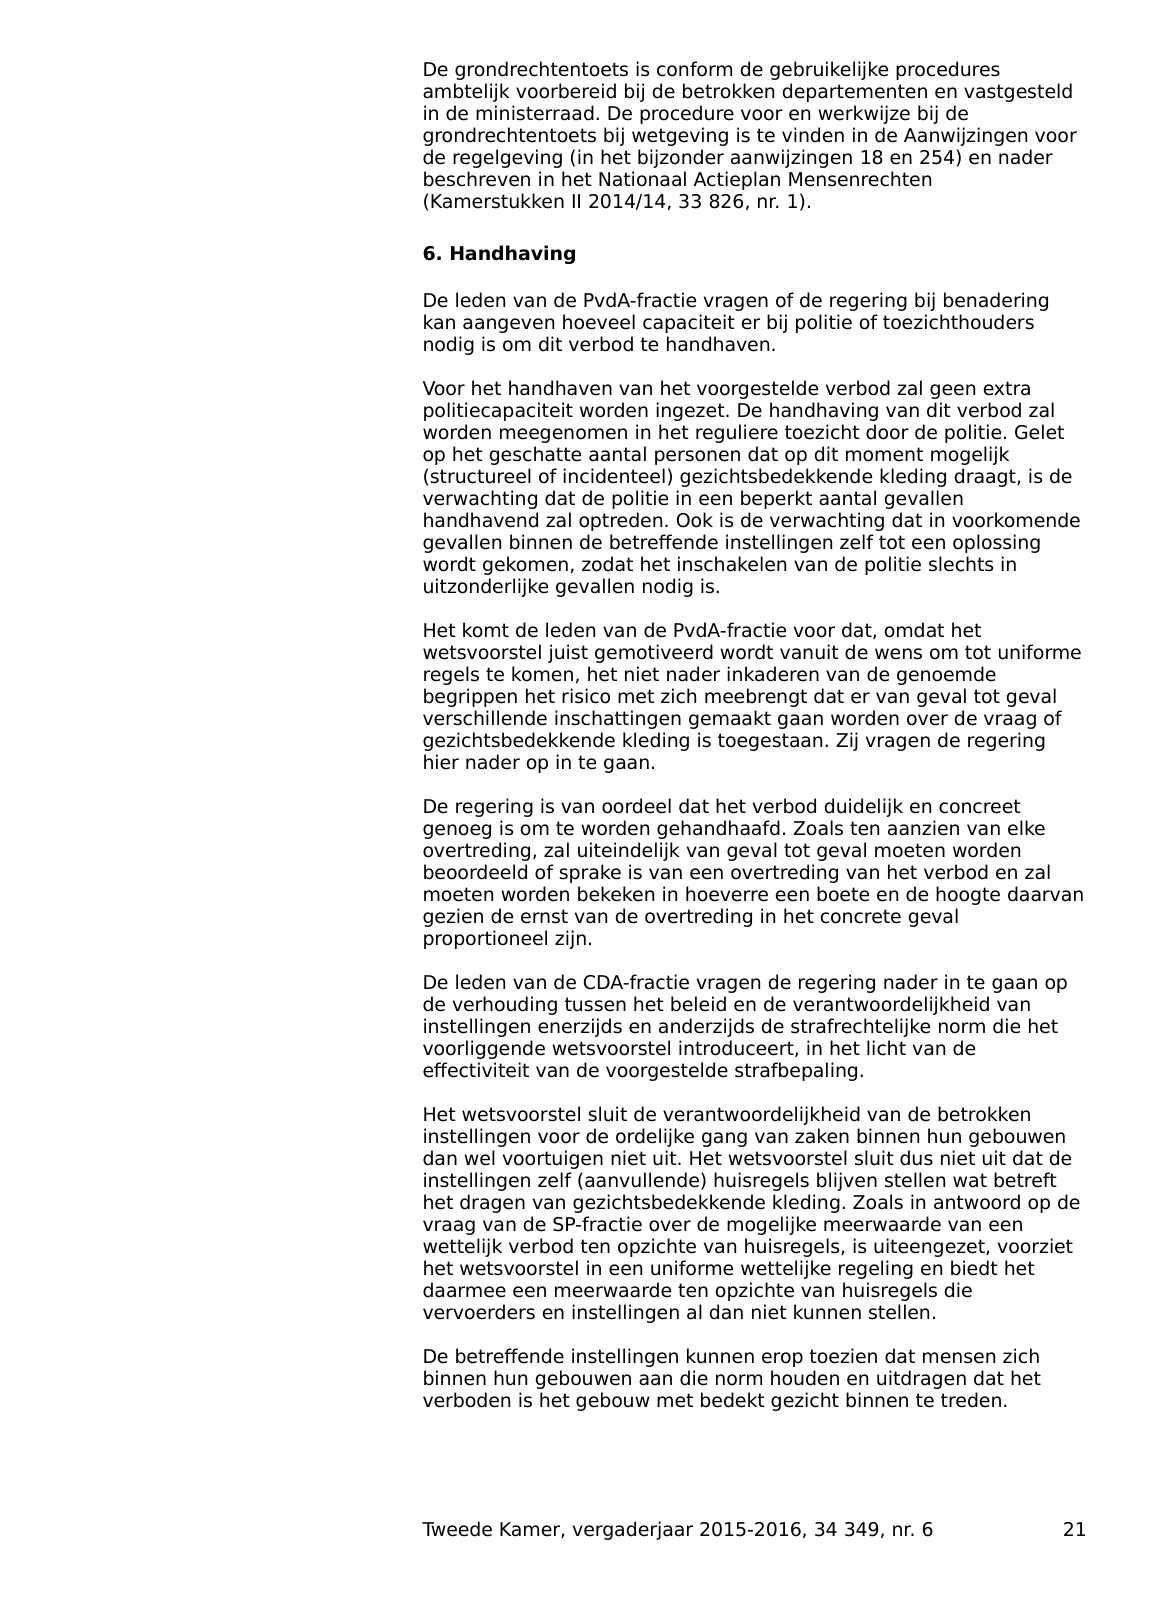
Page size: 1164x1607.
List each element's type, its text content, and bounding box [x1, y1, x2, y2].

text De grondrechtentoets is conform de gebruikelijke procedures ambtelijk voorbereid bij de betrokken departementen en vastgesteld in de ministerraad. De procedure voor en werkwijze bij de grondrechtentoets bij wetgeving is te vinden in de Aanwijzingen voor de regelgeving (in het bijzonder aanwijzingen 18 en 254) en nader beschreven in het Nationaal Actieplan Mensenrechten (Kamerstukken II 2014/14, 33 826, nr. 1). [422, 59, 1087, 213]
text De leden van de PvdA-fractie vragen of de regering bij benadering kan aangeven hoeveel capaciteit er bij politie of toezichthouders nodig is om dit verbod te handhaven. [422, 290, 1087, 356]
text Voor het handhaven van het voorgestelde verbod zal geen extra politiecapaciteit worden ingezet. De handhaving van dit verbod zal worden meegenomen in het reguliere toezicht door de politie. Gelet op het geschatte aantal personen dat op dit moment mogelijk (structureel of incidenteel) gezichtsbedekkende kleding draagt, is de verwachting dat de politie in een beperkt aantal gevallen handhavend zal optreden. Ook is de verwachting dat in voorkomende gevallen binnen de betreffende instellingen zelf tot een oplossing wordt gekomen, zodat het inschakelen van de politie slechts in uitzonderlijke gevallen nodig is. [422, 378, 1087, 598]
text Het wetsvoorstel sluit de verantwoordelijkheid van de betrokken instellingen voor de ordelijke gang van zaken binnen hun gebouwen dan wel voortuigen niet uit. Het wetsvoorstel sluit dus niet uit dat de instellingen zelf (aanvullende) huisregels blijven stellen wat betreft het dragen van gezichtsbedekkende kleding. Zoals in antwoord op de vraag van de SP-fractie over de mogelijke meerwaarde van een wettelijk verbod ten opzichte van huisregels, is uiteengezet, voorziet het wetsvoorstel in een uniforme wettelijke regeling en biedt het daarmee een meerwaarde ten opzichte van huisregels die vervoerders en instellingen al dan niet kunnen stellen. [422, 1104, 1087, 1324]
subtitle 6. Handhaving [422, 243, 1087, 265]
text De leden van de CDA-fractie vragen de regering nader in te gaan op de verhouding tussen het beleid en de verantwoordelijkheid van instellingen enerzijds en anderzijds de strafrechtelijke norm die het voorliggende wetsvoorstel introduceert, in het licht van de effectiviteit van de voorgestelde strafbepaling. [422, 972, 1087, 1082]
text De regering is van oordeel dat het verbod duidelijk en concreet genoeg is om te worden gehandhaafd. Zoals ten aanzien van elke overtreding, zal uiteindelijk van geval tot geval moeten worden beoordeeld of sprake is van een overtreding van het verbod en zal moeten worden bekeken in hoeverre een boete en de hoogte daarvan gezien de ernst van de overtreding in het concrete geval proportioneel zijn. [422, 796, 1087, 950]
text Het komt de leden van de PvdA-fractie voor dat, omdat het wetsvoorstel juist gemotiveerd wordt vanuit de wens om tot uniforme regels te komen, het niet nader inkaderen van de genoemde begrippen het risico met zich meebrengt dat er van geval tot geval verschillende inschattingen gemaakt gaan worden over de vraag of gezichtsbedekkende kleding is toegestaan. Zij vragen de regering hier nader op in te gaan. [422, 620, 1087, 774]
text De betreffende instellingen kunnen erop toezien dat mensen zich binnen hun gebouwen aan die norm houden en uitdragen dat het verboden is het gebouw met bedekt gezicht binnen te treden. [422, 1346, 1087, 1412]
